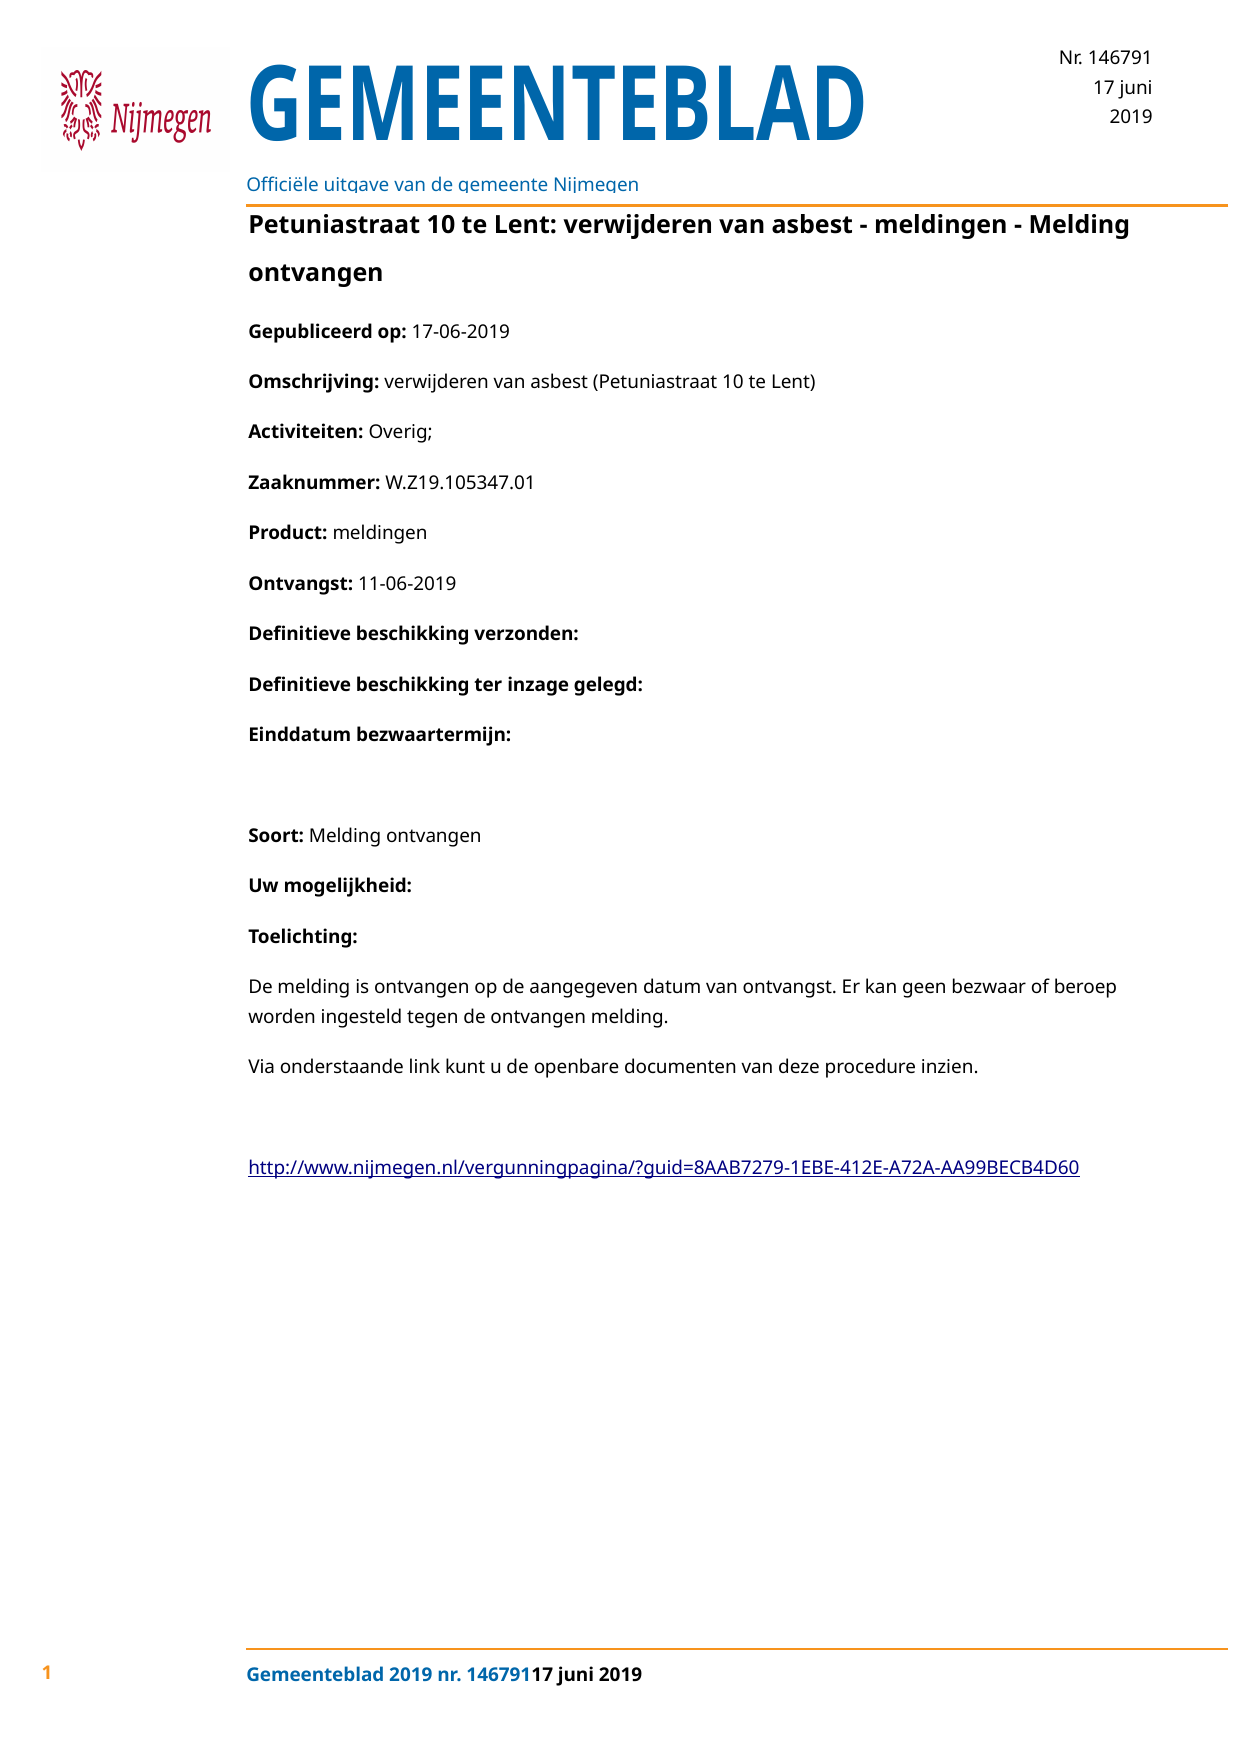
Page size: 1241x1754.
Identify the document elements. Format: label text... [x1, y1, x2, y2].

text Toelichting: [248, 923, 1152, 949]
text Gepubliceerd op: 17-06-2019 [248, 318, 1152, 344]
text Via onderstaande link kunt u de openbare documenten van deze procedure inzien. [248, 1053, 1152, 1079]
text Petuniastraat 10 te Lent: verwijderen van asbest - meldingen - Melding ontvangen [248, 207, 1152, 288]
text De melding is ontvangen op de aangegeven datum van ontvangst. Er kan geen bezwaar of beroep worden ingesteld tegen de ontvangen melding. [248, 973, 1152, 1029]
text Definitieve beschikking ter inzage gelegd: [248, 671, 1152, 697]
text Omschrijving: verwijderen van asbest (Petuniastraat 10 te Lent) [248, 368, 1152, 394]
text Zaaknummer: W.Z19.105347.01 [248, 469, 1152, 495]
text Soort: Melding ontvangen [248, 822, 1152, 848]
text http://www.nijmegen.nl/vergunningpagina/?guid=8AAB7279-1EBE-412E-A72A-AA99BECB4D60 [248, 1154, 1152, 1180]
picture [41, 47, 231, 172]
text Uw mogelijkheid: [248, 872, 1152, 898]
text Ontvangst: 11-06-2019 [248, 570, 1152, 596]
text Product: meldingen [248, 519, 1152, 545]
text Activiteiten: Overig; [248, 419, 1152, 444]
text Einddatum bezwaartermijn: [248, 721, 1152, 747]
text Definitieve beschikking verzonden: [248, 620, 1152, 646]
